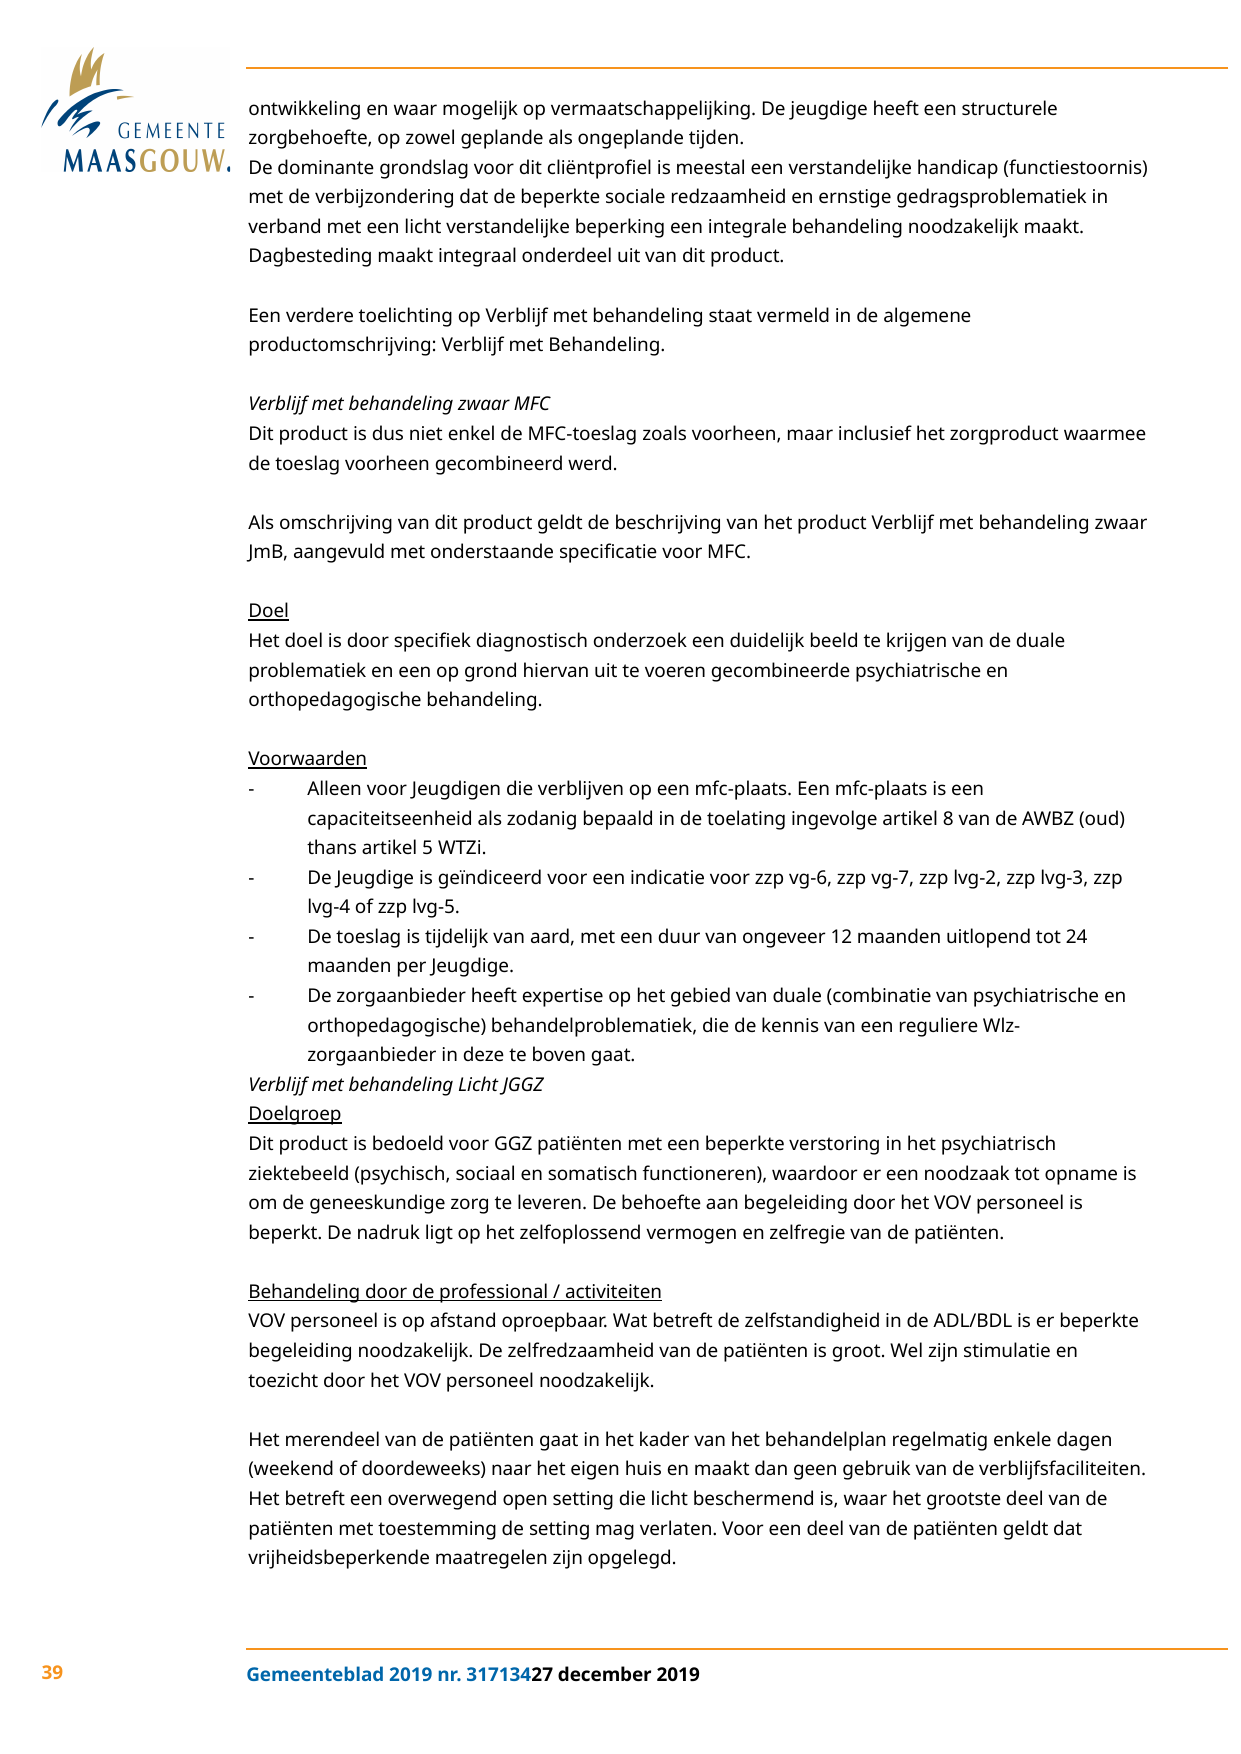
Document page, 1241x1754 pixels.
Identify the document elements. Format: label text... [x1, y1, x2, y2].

text ontwikkeling en waar mogelijk op vermaatschappelijking. De jeugdige heeft een structurele zorgbehoefte, op zowel geplande als ongeplande tijden. [248, 95, 1152, 150]
text Als omschrijving van dit product geldt de beschrijving van het product Verblijf met behandeling zwaar JmB, aangevuld met onderstaande specificatie voor MFC. [248, 509, 1152, 564]
text VOV personeel is op afstand oproepbaar. Wat betreft de zelfstandigheid in de ADL/BDL is er beperkte begeleiding noodzakelijk. De zelfredzaamheid van de patiënten is groot. Wel zijn stimulatie en toezicht door het VOV personeel noodzakelijk. [248, 1308, 1152, 1393]
text Het doel is door specifiek diagnostisch onderzoek een duidelijk beeld te krijgen van de duale problematiek en een op grond hiervan uit te voeren gecombineerde psychiatrische en orthopedagogische behandeling. [248, 627, 1152, 712]
text Voorwaarden [248, 746, 1152, 771]
text Doel [248, 598, 1152, 623]
list De toeslag is tijdelijk van aard, met een duur van ongeveer 12 maanden uitlopend tot 24 maanden per Jeugdige. [248, 923, 1152, 978]
text Doelgroep [248, 1101, 1152, 1126]
list De zorgaanbieder heeft expertise op het gebied van duale (combinatie van psychiatrische en orthopedagogische) behandelproblematiek, die de kennis van een reguliere Wlz- zorgaanbieder in deze te boven gaat. [248, 982, 1152, 1067]
text Dit product is dus niet enkel de MFC-toeslag zoals voorheen, maar inclusief het zorgproduct waarmee de toeslag voorheen gecombineerd werd. [248, 420, 1152, 476]
text Verblijf met behandeling Licht JGGZ [248, 1071, 1152, 1097]
text Het betreft een overwegend open setting die licht beschermend is, waar het grootste deel van de patiënten met toestemming de setting mag verlaten. Voor een deel van de patiënten geldt dat vrijheidsbeperkende maatregelen zijn opgelegd. [248, 1485, 1152, 1570]
list De Jeugdige is geïndiceerd voor een indicatie voor zzp vg-6, zzp vg-7, zzp lvg-2, zzp lvg-3, zzp lvg-4 of zzp lvg-5. [248, 864, 1152, 919]
text Verblijf met behandeling zwaar MFC [248, 391, 1152, 416]
picture [41, 47, 231, 172]
text Het merendeel van de patiënten gaat in het kader van het behandelplan regelmatig enkele dagen (weekend of doordeweeks) naar het eigen huis en maakt dan geen gebruik van de verblijfsfaciliteiten. [248, 1426, 1152, 1481]
text Behandeling door de professional / activiteiten [248, 1278, 1152, 1304]
text De dominante grondslag voor dit cliëntprofiel is meestal een verstandelijke handicap (functiestoornis) met de verbijzondering dat de beperkte sociale redzaamheid en ernstige gedragsproblematiek in verband met een licht verstandelijke beperking een integrale behandeling noodzakelijk maakt. Dagbesteding maakt integraal onderdeel uit van dit product. [248, 154, 1152, 268]
text Een verdere toelichting op Verblijf met behandeling staat vermeld in de algemene productomschrijving: Verblijf met Behandeling. [248, 302, 1152, 357]
list Alleen voor Jeugdigen die verblijven op een mfc-plaats. Een mfc-plaats is een capaciteitseenheid als zodanig bepaald in de toelating ingevolge artikel 8 van de AWBZ (oud) thans artikel 5 WTZi. [248, 775, 1152, 860]
text Dit product is bedoeld voor GGZ patiënten met een beperkte verstoring in het psychiatrisch ziektebeeld (psychisch, sociaal en somatisch functioneren), waardoor er een noodzaak tot opname is om de geneeskundige zorg te leveren. De behoefte aan begeleiding door het VOV personeel is beperkt. De nadruk ligt op het zelfoplossend vermogen en zelfregie van de patiënten. [248, 1130, 1152, 1245]
